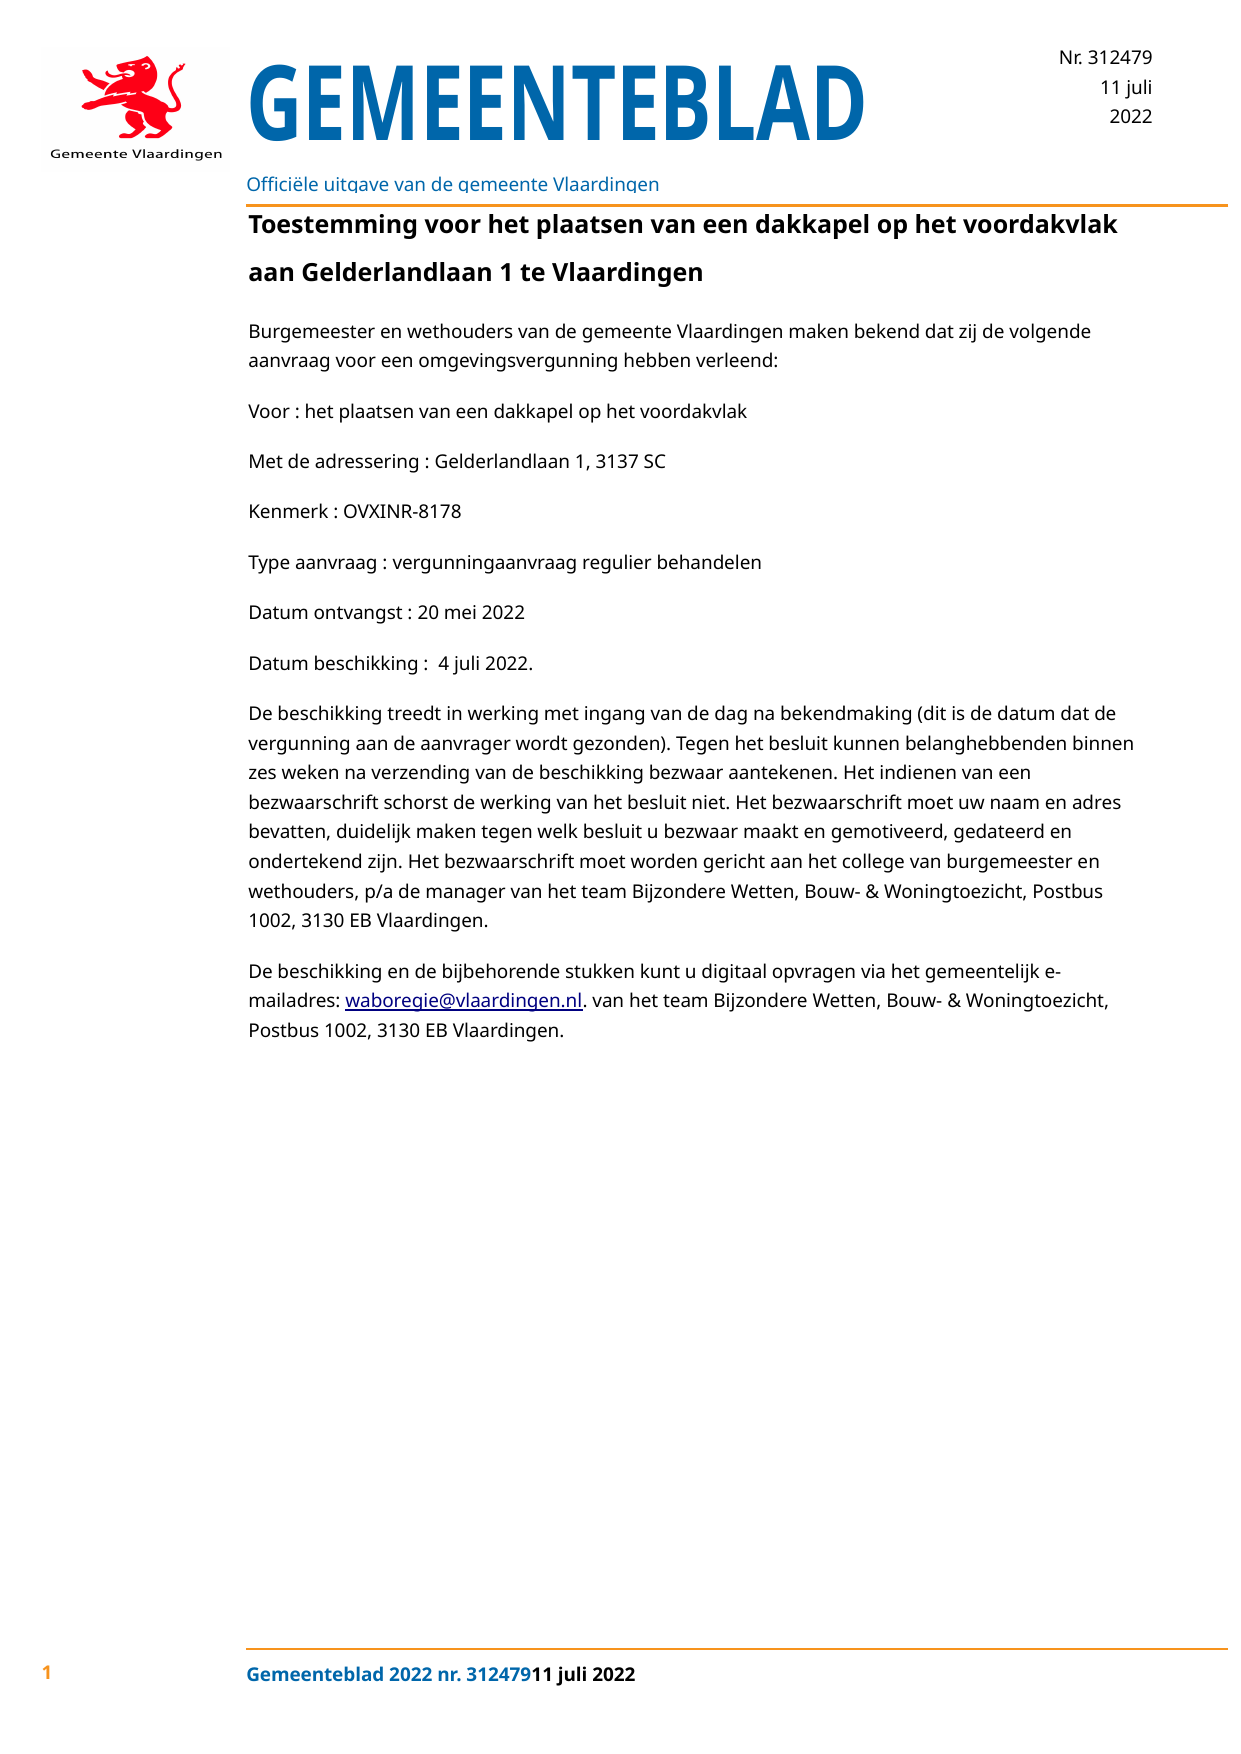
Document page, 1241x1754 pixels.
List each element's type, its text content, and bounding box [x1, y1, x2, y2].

text Type aanvraag : vergunningaanvraag regulier behandelen [248, 549, 1152, 575]
text Toestemming voor het plaatsen van een dakkapel op het voordakvlak aan Gelderlandlaan 1 te Vlaardingen [248, 207, 1152, 288]
text De beschikking en de bijbehorende stukken kunt u digitaal opvragen via het gemeentelijk e-mailadres: waboregie@vlaardingen.nl. van het team Bijzondere Wetten, Bouw- & Woningtoezicht, Postbus 1002, 3130 EB Vlaardingen. [248, 958, 1152, 1043]
text Met de adressering : Gelderlandlaan 1, 3137 SC [248, 448, 1152, 474]
text Voor : het plaatsen van een dakkapel op het voordakvlak [248, 398, 1152, 424]
text De beschikking treedt in werking met ingang van de dag na bekendmaking (dit is de datum dat de vergunning aan de aanvrager wordt gezonden). Tegen het besluit kunnen belanghebbenden binnen zes weken na verzending van de beschikking bezwaar aantekenen. Het indienen van een bezwaarschrift schorst de werking van het besluit niet. Het bezwaarschrift moet uw naam en adres bevatten, duidelijk maken tegen welk besluit u bezwaar maakt en gemotiveerd, gedateerd en ondertekend zijn. Het bezwaarschrift moet worden gericht aan het college van burgemeester en wethouders, p/a de manager van het team Bijzondere Wetten, Bouw- & Woningtoezicht, Postbus 1002, 3130 EB Vlaardingen. [248, 700, 1152, 933]
picture [41, 47, 231, 172]
text Datum ontvangst : 20 mei 2022 [248, 599, 1152, 625]
text Kenmerk : OVXINR-8178 [248, 499, 1152, 524]
text Burgemeester en wethouders van de gemeente Vlaardingen maken bekend dat zij de volgende aanvraag voor een omgevingsvergunning hebben verleend: [248, 318, 1152, 373]
text Datum beschikking : 4 juli 2022. [248, 650, 1152, 676]
